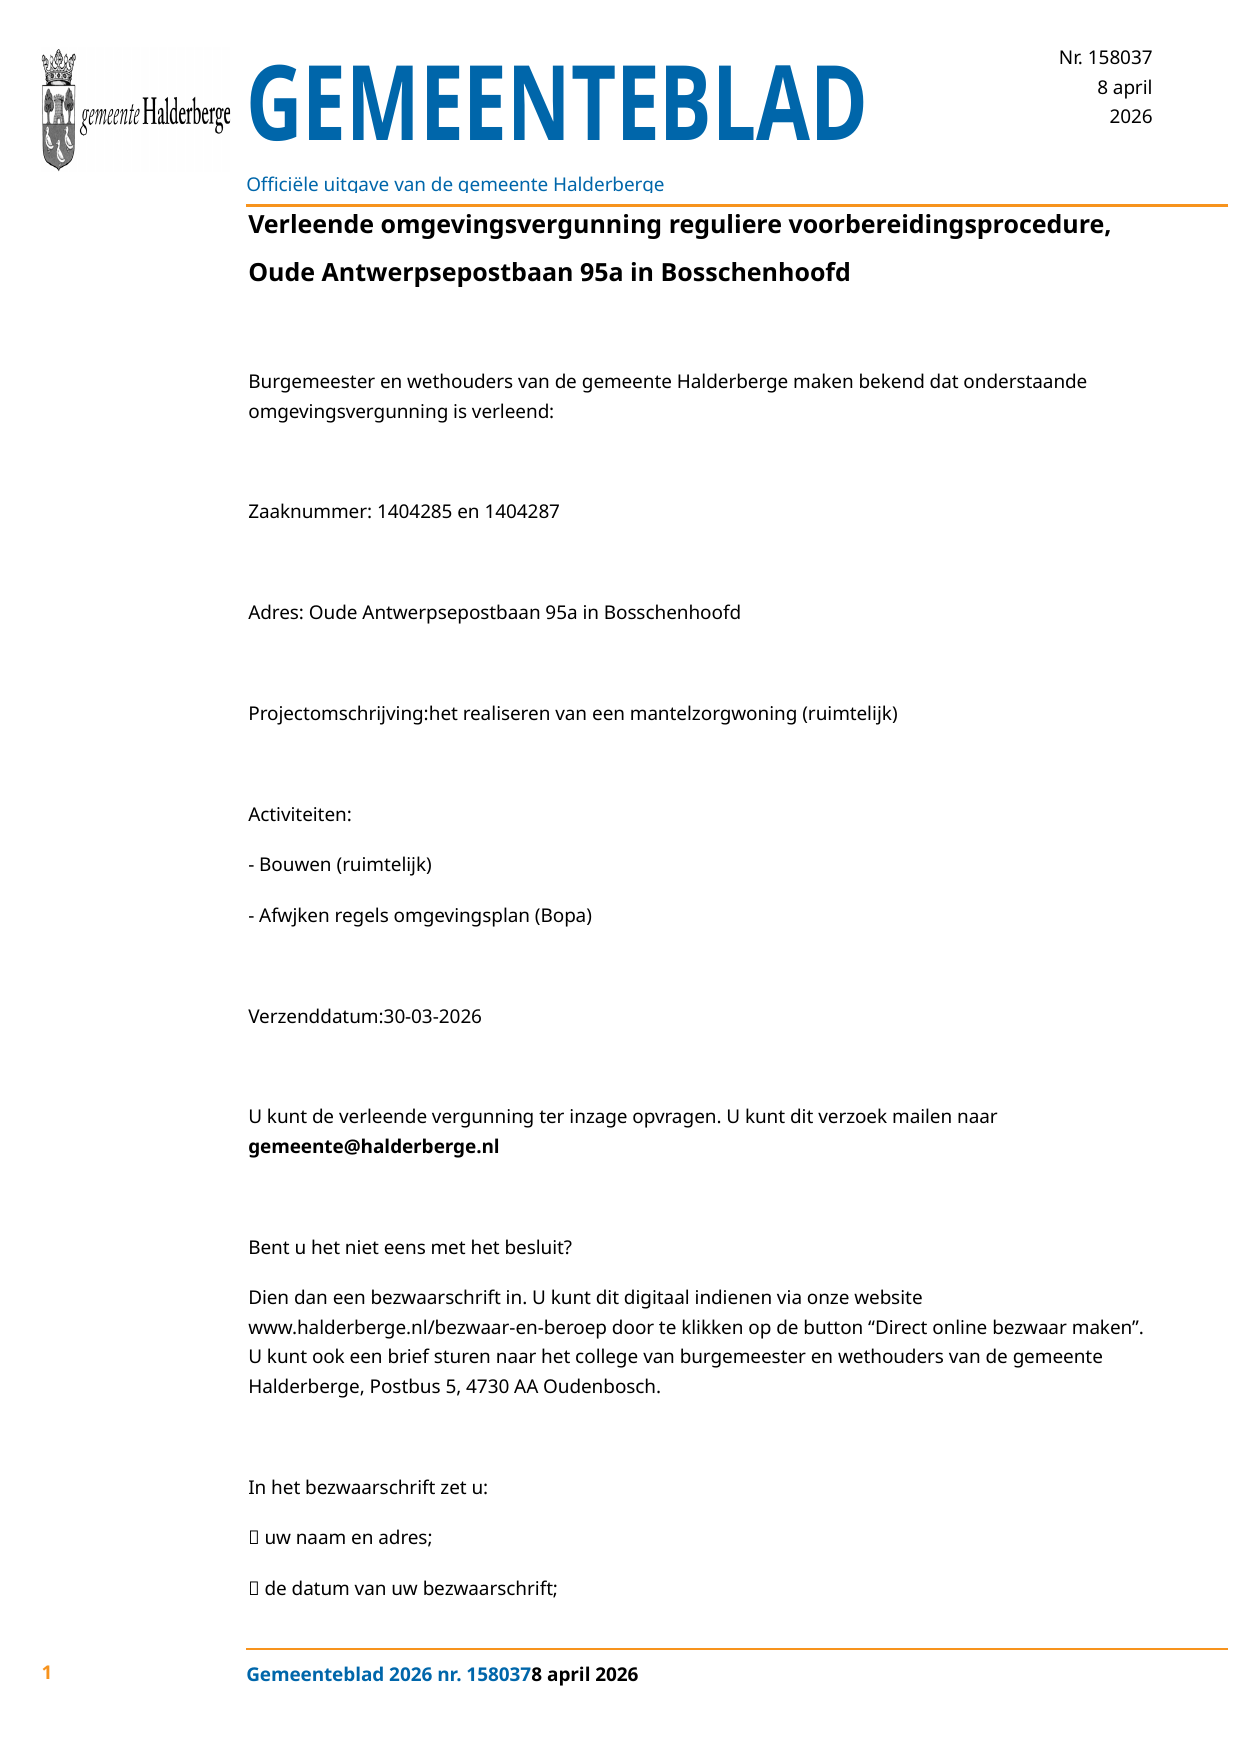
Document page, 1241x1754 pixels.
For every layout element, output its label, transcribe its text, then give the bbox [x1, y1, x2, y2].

text Verleende omgevingsvergunning reguliere voorbereidingsprocedure, Oude Antwerpsepostbaan 95a in Bosschenhoofd [248, 207, 1152, 288]
text Activiteiten: [248, 801, 1152, 827]
text  de datum van uw bezwaarschrift; [248, 1575, 1152, 1601]
text - Bouwen (ruimtelijk) [248, 852, 1152, 877]
picture [41, 47, 231, 172]
text Projectomschrijving:het realiseren van een mantelzorgwoning (ruimtelijk) [248, 700, 1152, 726]
text In het bezwaarschrift zet u: [248, 1474, 1152, 1500]
text Burgemeester en wethouders van de gemeente Halderberge maken bekend dat onderstaande omgevingsvergunning is verleend: [248, 368, 1152, 424]
text Dien dan een bezwaarschrift in. U kunt dit digitaal indienen via onze website www.halderberge.nl/bezwaar-en-beroep door te klikken op de button “Direct online bezwaar maken”. U kunt ook een brief sturen naar het college van burgemeester en wethouders van de gemeente Halderberge, Postbus 5, 4730 AA Oudenbosch. [248, 1284, 1152, 1399]
text Adres: Oude Antwerpsepostbaan 95a in Bosschenhoofd [248, 599, 1152, 625]
text Verzenddatum:30-03-2026 [248, 1003, 1152, 1029]
text Bent u het niet eens met het besluit? [248, 1234, 1152, 1260]
text  uw naam en adres; [248, 1524, 1152, 1550]
text Zaaknummer: 1404285 en 1404287 [248, 499, 1152, 524]
text U kunt de verleende vergunning ter inzage opvragen. U kunt dit verzoek mailen naar gemeente@halderberge.nl [248, 1104, 1152, 1159]
text - Afwjken regels omgevingsplan (Bopa) [248, 902, 1152, 928]
